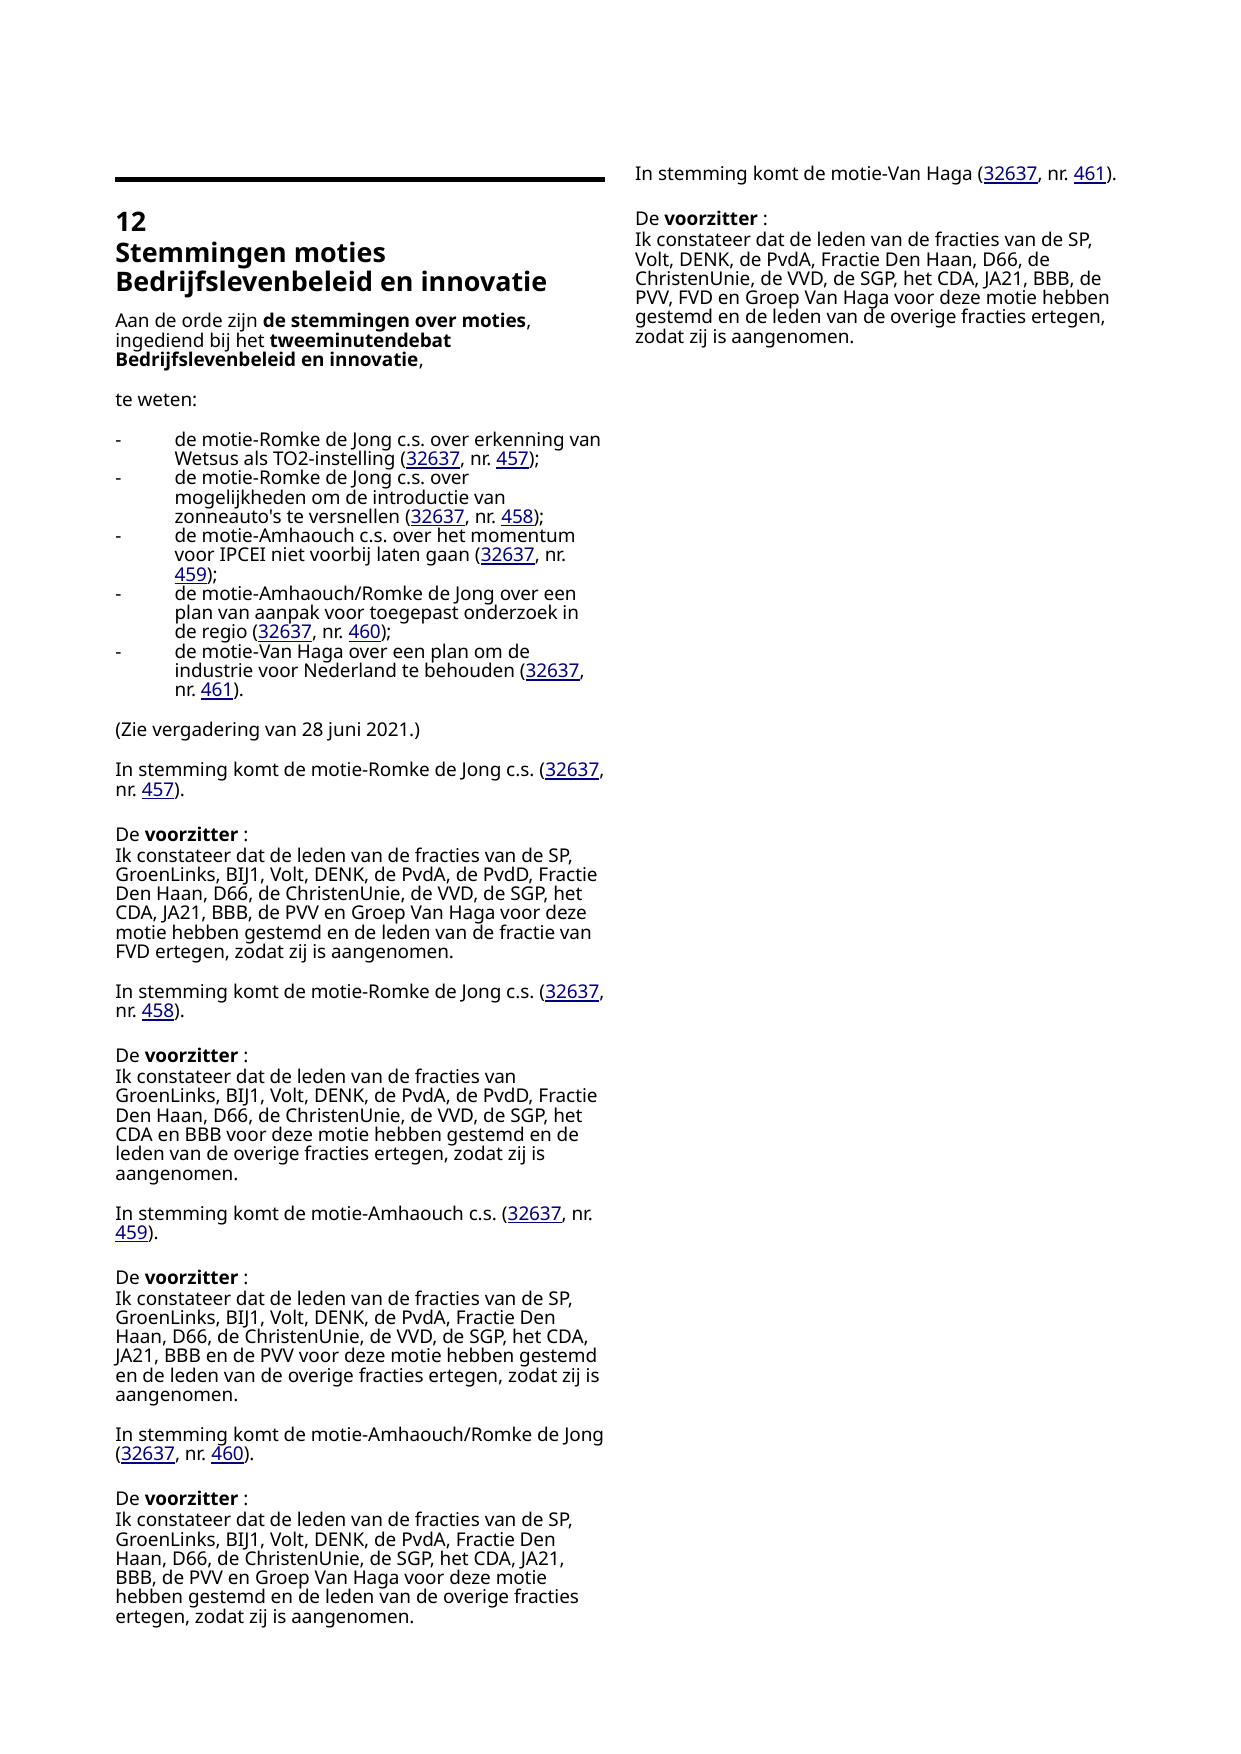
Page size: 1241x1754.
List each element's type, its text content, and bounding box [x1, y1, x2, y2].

text In stemming komt de motie-Van Haga (32637, nr. 461). [635, 165, 1125, 185]
text De voorzitter : [115, 821, 605, 847]
text te weten: [115, 391, 605, 410]
list de motie-Romke de Jong c.s. over erkenning van Wetsus als TO2-instelling (32637, nr. 457); [115, 431, 605, 469]
list de motie-Amhaouch c.s. over het momentum voor IPCEI niet voorbij laten gaan (32637, nr. 459); [115, 527, 605, 585]
text Stemmingen moties Bedrijfslevenbeleid en innovatie [115, 239, 605, 312]
list de motie-Van Haga over een plan om de industrie voor Nederland te behouden (32637, nr. 461). [115, 643, 605, 701]
list de motie-Amhaouch/Romke de Jong over een plan van aanpak voor toegepast onderzoek in de regio (32637, nr. 460); [115, 585, 605, 643]
text In stemming komt de motie-Romke de Jong c.s. (32637, nr. 458). [115, 983, 605, 1022]
text 12 [115, 203, 605, 239]
text Ik constateer dat de leden van de fracties van de SP, Volt, DENK, de PvdA, Fractie Den Haan, D66, de ChristenUnie, de VVD, de SGP, het CDA, JA21, BBB, de PVV, FVD en Groep Van Haga voor deze motie hebben gestemd en de leden van de overige fracties ertegen, zodat zij is aangenomen. [635, 231, 1125, 347]
text De voorzitter : [115, 1042, 605, 1068]
text Ik constateer dat de leden van de fracties van de SP, GroenLinks, BIJ1, Volt, DENK, de PvdA, Fractie Den Haan, D66, de ChristenUnie, de SGP, het CDA, JA21, BBB, de PVV en Groep Van Haga voor deze motie hebben gestemd en de leden van de overige fracties ertegen, zodat zij is aangenomen. [115, 1511, 605, 1627]
text Ik constateer dat de leden van de fracties van GroenLinks, BIJ1, Volt, DENK, de PvdA, de PvdD, Fractie Den Haan, D66, de ChristenUnie, de VVD, de SGP, het CDA en BBB voor deze motie hebben gestemd en de leden van de overige fracties ertegen, zodat zij is aangenomen. [115, 1068, 605, 1184]
text De voorzitter : [115, 1264, 605, 1290]
text In stemming komt de motie-Amhaouch/Romke de Jong (32637, nr. 460). [115, 1426, 605, 1465]
text De voorzitter : [115, 1486, 605, 1511]
text Aan de orde zijn de stemmingen over moties, ingediend bij het tweeminutendebat Bedrijfslevenbeleid en innovatie, [115, 312, 605, 370]
text De voorzitter : [635, 206, 1125, 231]
text (Zie vergadering van 28 juni 2021.) [115, 721, 605, 741]
text Ik constateer dat de leden van de fracties van de SP, GroenLinks, BIJ1, Volt, DENK, de PvdA, Fractie Den Haan, D66, de ChristenUnie, de VVD, de SGP, het CDA, JA21, BBB en de PVV voor deze motie hebben gestemd en de leden van de overige fracties ertegen, zodat zij is aangenomen. [115, 1290, 605, 1405]
text In stemming komt de motie-Amhaouch c.s. (32637, nr. 459). [115, 1204, 605, 1243]
text Ik constateer dat de leden van de fracties van de SP, GroenLinks, BIJ1, Volt, DENK, de PvdA, de PvdD, Fractie Den Haan, D66, de ChristenUnie, de VVD, de SGP, het CDA, JA21, BBB, de PVV en Groep Van Haga voor deze motie hebben gestemd en de leden van de fractie van FVD ertegen, zodat zij is aangenomen. [115, 847, 605, 962]
text In stemming komt de motie-Romke de Jong c.s. (32637, nr. 457). [115, 761, 605, 800]
list de motie-Romke de Jong c.s. over mogelijkheden om de introductie van zonneauto's te versnellen (32637, nr. 458); [115, 469, 605, 527]
